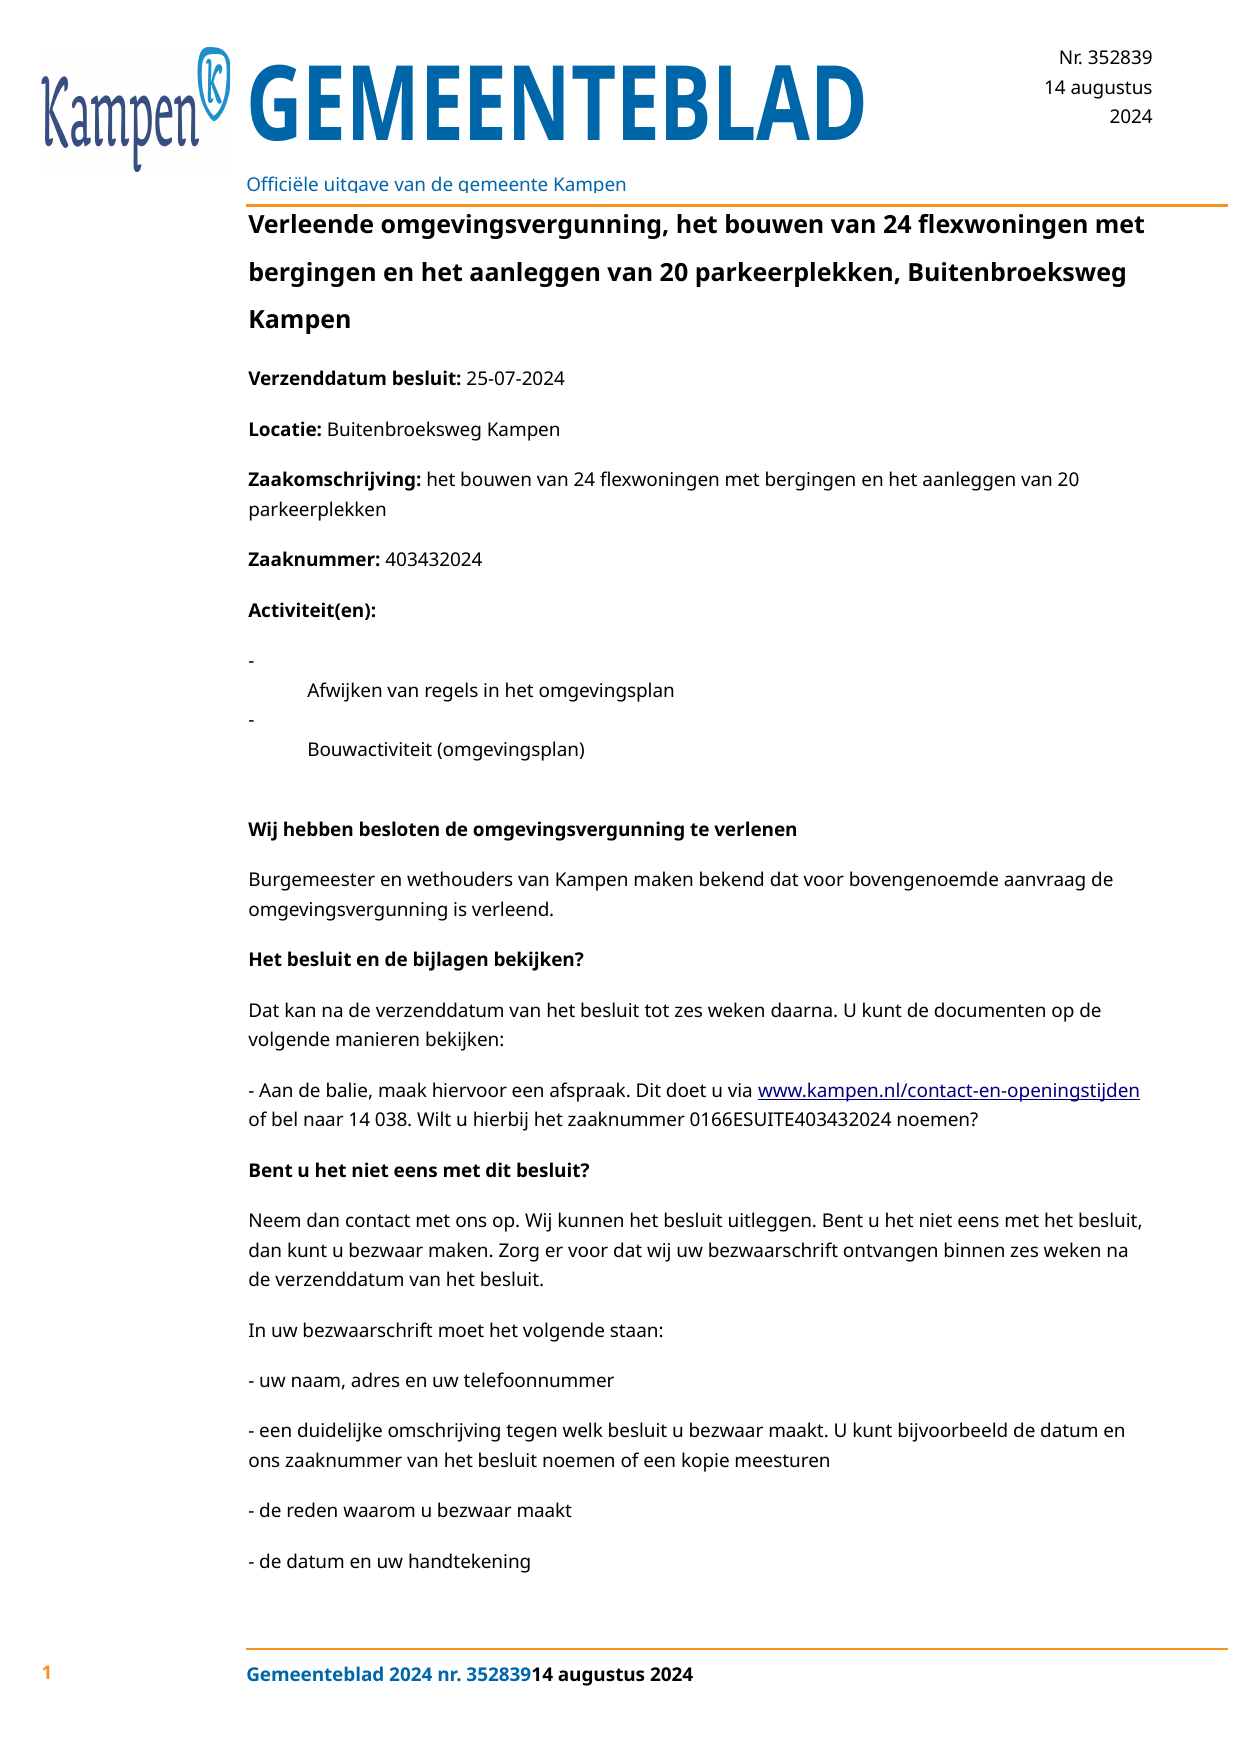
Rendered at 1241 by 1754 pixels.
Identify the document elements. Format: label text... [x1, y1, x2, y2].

text Activiteit(en): [248, 597, 1152, 622]
text Wij hebben besloten de omgevingsvergunning te verlenen [248, 816, 1152, 842]
list Afwijken van regels in het omgevingsplan [248, 677, 1152, 702]
picture [41, 47, 231, 172]
text In uw bezwaarschrift moet het volgende staan: [248, 1317, 1152, 1342]
text - Aan de balie, maak hiervoor een afspraak. Dit doet u via www.kampen.nl/contact-en-openingstijden of bel naar 14 038. Wilt u hierbij het zaaknummer 0166ESUITE403432024 noemen? [248, 1077, 1152, 1132]
text Verzenddatum besluit: 25-07-2024 [248, 366, 1152, 391]
text - de reden waarom u bezwaar maakt [248, 1498, 1152, 1523]
text - een duidelijke omschrijving tegen welk besluit u bezwaar maakt. U kunt bijvoorbeeld de datum en ons zaaknummer van het besluit noemen of een kopie meesturen [248, 1418, 1152, 1473]
text Bent u het niet eens met dit besluit? [248, 1157, 1152, 1182]
text Neem dan contact met ons op. Wij kunnen het besluit uitleggen. Bent u het niet eens met het besluit, dan kunt u bezwaar maken. Zorg er voor dat wij uw bezwaarschrift ontvangen binnen zes weken na de verzenddatum van het besluit. [248, 1207, 1152, 1292]
text Zaakomschrijving: het bouwen van 24 flexwoningen met bergingen en het aanleggen van 20 parkeerplekken [248, 466, 1152, 522]
text Burgemeester en wethouders van Kampen maken bekend dat voor bovengenoemde aanvraag de omgevingsvergunning is verleend. [248, 866, 1152, 922]
text Locatie: Buitenbroeksweg Kampen [248, 416, 1152, 442]
text - uw naam, adres en uw telefoonnummer [248, 1367, 1152, 1393]
list Bouwactiviteit (omgevingsplan) [248, 736, 1152, 762]
text Dat kan na de verzenddatum van het besluit tot zes weken daarna. U kunt de documenten op de volgende manieren bekijken: [248, 997, 1152, 1052]
text Verleende omgevingsvergunning, het bouwen van 24 flexwoningen met bergingen en het aanleggen van 20 parkeerplekken, Buitenbroeksweg Kampen [248, 207, 1152, 336]
text Zaaknummer: 403432024 [248, 546, 1152, 572]
text Het besluit en de bijlagen bekijken? [248, 946, 1152, 972]
text - de datum en uw handtekening [248, 1548, 1152, 1574]
